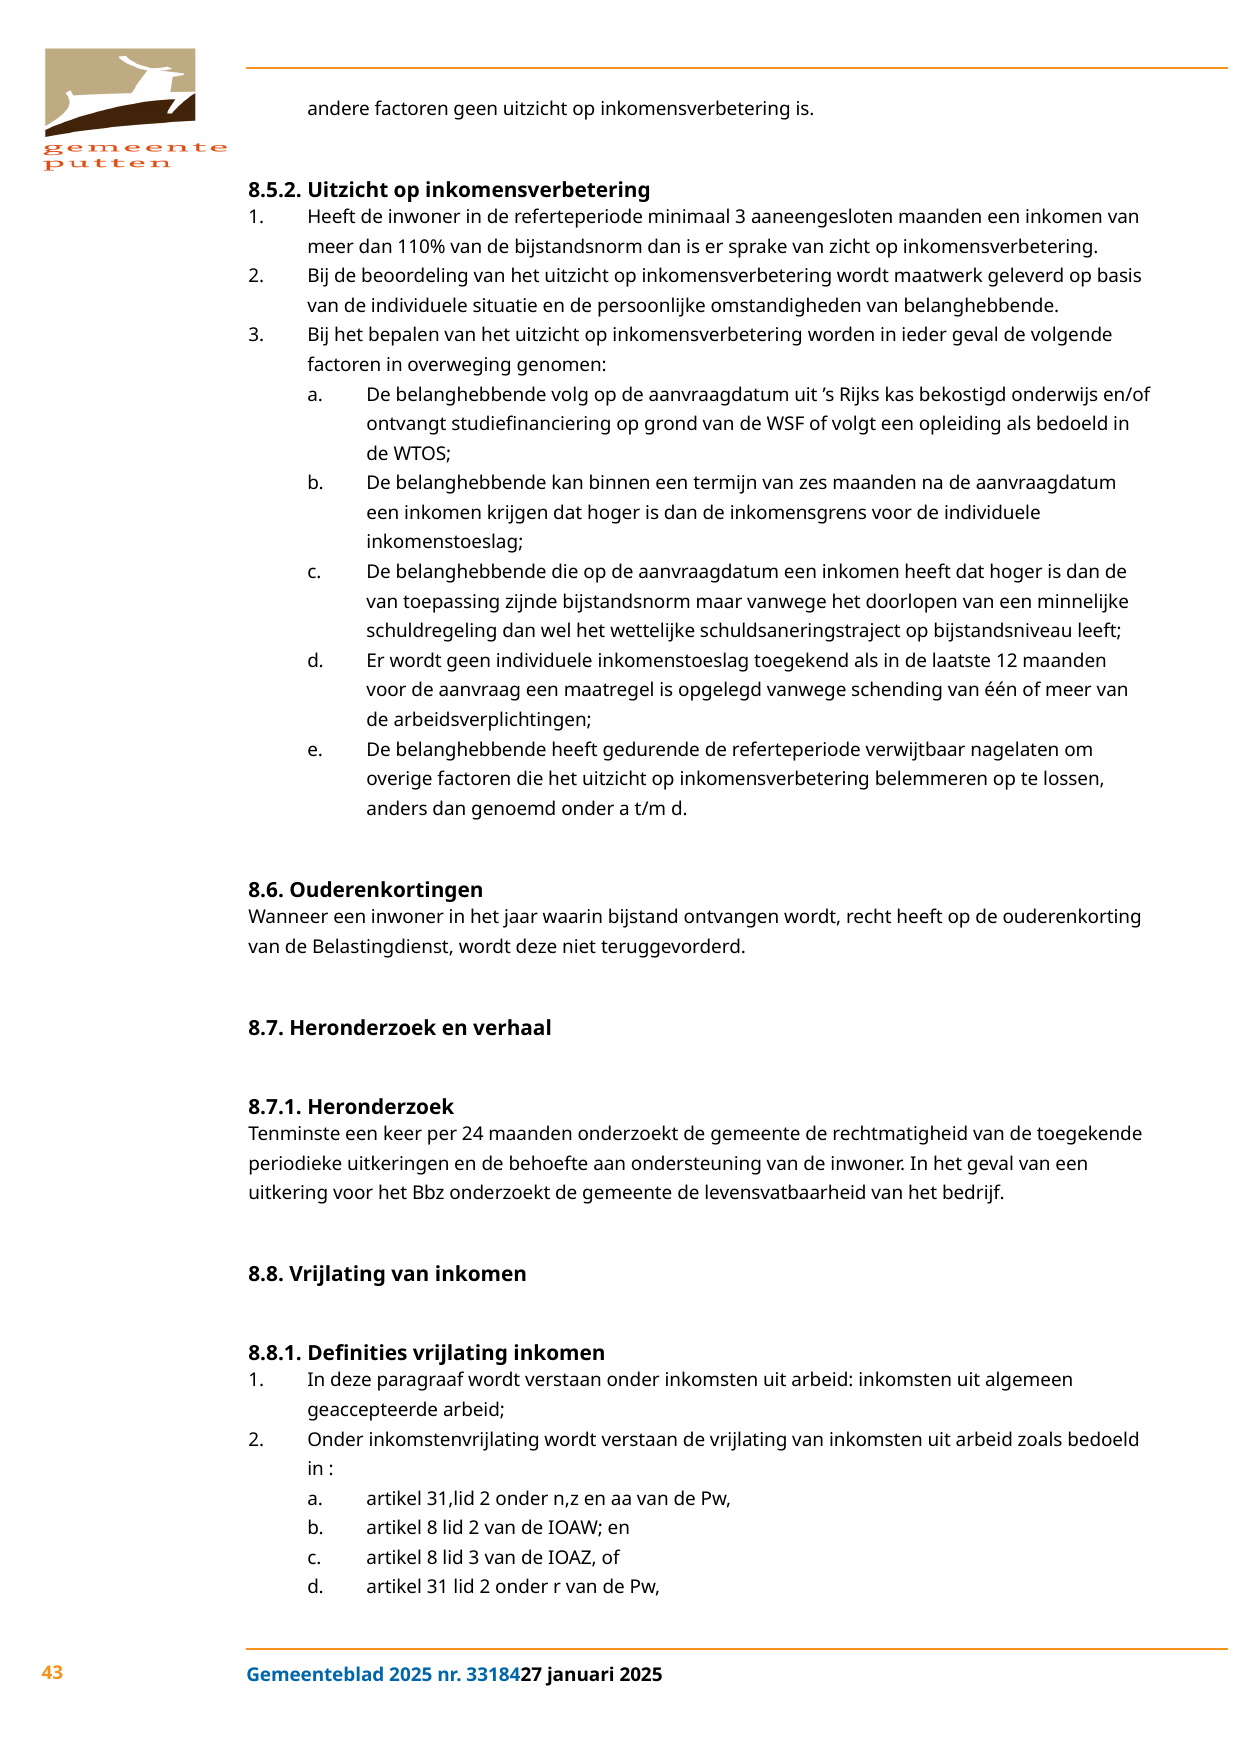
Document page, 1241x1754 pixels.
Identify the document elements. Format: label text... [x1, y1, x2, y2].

text Tenminste een keer per 24 maanden onderzoekt de gemeente de rechtmatigheid van de toegekende periodieke uitkeringen en de behoefte aan ondersteuning van de inwoner. In het geval van een uitkering voor het Bbz onderzoekt de gemeente de levensvatbaarheid van het bedrijf. [248, 1120, 1152, 1205]
text Wanneer een inwoner in het jaar waarin bijstand ontvangen wordt, recht heeft op de ouderenkorting van de Belastingdienst, wordt deze niet teruggevorderd. [248, 903, 1152, 959]
list artikel 31 lid 2 onder r van de Pw, [307, 1574, 1152, 1599]
list De belanghebbende heeft gedurende de referteperiode verwijtbaar nagelaten om overige factoren die het uitzicht op inkomensverbetering belemmeren op te lossen, anders dan genoemd onder a t/m d. [307, 736, 1152, 821]
list Heeft de inwoner in de referteperiode minimaal 3 aaneengesloten maanden een inkomen van meer dan 110% van de bijstandsnorm dan is er sprake van zicht op inkomensverbetering. [248, 203, 1152, 258]
list artikel 8 lid 3 van de IOAZ, of [307, 1544, 1152, 1570]
list Bij de beoordeling van het uitzicht op inkomensverbetering wordt maatwerk geleverd op basis van de individuele situatie en de persoonlijke omstandigheden van belanghebbende. [248, 262, 1152, 318]
list artikel 8 lid 2 van de IOAW; en [307, 1514, 1152, 1540]
text 8.7.1. Heronderzoek [248, 1092, 1152, 1120]
list Onder inkomstenvrijlating wordt verstaan de vrijlating van inkomsten uit arbeid zoals bedoeld in : [248, 1426, 1152, 1481]
list De belanghebbende volg op de aanvraagdatum uit ’s Rijks kas bekostigd onderwijs en/of ontvangt studiefinanciering op grond van de WSF of volgt een opleiding als bedoeld in de WTOS; [307, 381, 1152, 466]
list andere factoren geen uitzicht op inkomensverbetering is. [248, 95, 1152, 121]
list Er wordt geen individuele inkomenstoeslag toegekend als in de laatste 12 maanden voor de aanvraag een maatregel is opgelegd vanwege schending van één of meer van de arbeidsverplichtingen; [307, 647, 1152, 732]
text 8.8.1. Definities vrijlating inkomen [248, 1338, 1152, 1367]
list De belanghebbende die op de aanvraagdatum een inkomen heeft dat hoger is dan de van toepassing zijnde bijstandsnorm maar vanwege het doorlopen van een minnelijke schuldregeling dan wel het wettelijke schuldsaneringstraject op bijstandsniveau leeft; [307, 558, 1152, 643]
text 8.8. Vrijlating van inkomen [248, 1259, 1152, 1288]
text 8.7. Heronderzoek en verhaal [248, 1013, 1152, 1041]
picture [41, 47, 231, 172]
text 8.6. Ouderenkortingen [248, 875, 1152, 903]
text 8.5.2. Uitzicht op inkomensverbetering [248, 175, 1152, 203]
list Bij het bepalen van het uitzicht op inkomensverbetering worden in ieder geval de volgende factoren in overweging genomen: [248, 322, 1152, 377]
list De belanghebbende kan binnen een termijn van zes maanden na de aanvraagdatum een inkomen krijgen dat hoger is dan de inkomensgrens voor de individuele inkomenstoeslag; [307, 469, 1152, 554]
list artikel 31,lid 2 onder n,z en aa van de Pw, [307, 1485, 1152, 1511]
list In deze paragraaf wordt verstaan onder inkomsten uit arbeid: inkomsten uit algemeen geaccepteerde arbeid; [248, 1367, 1152, 1422]
